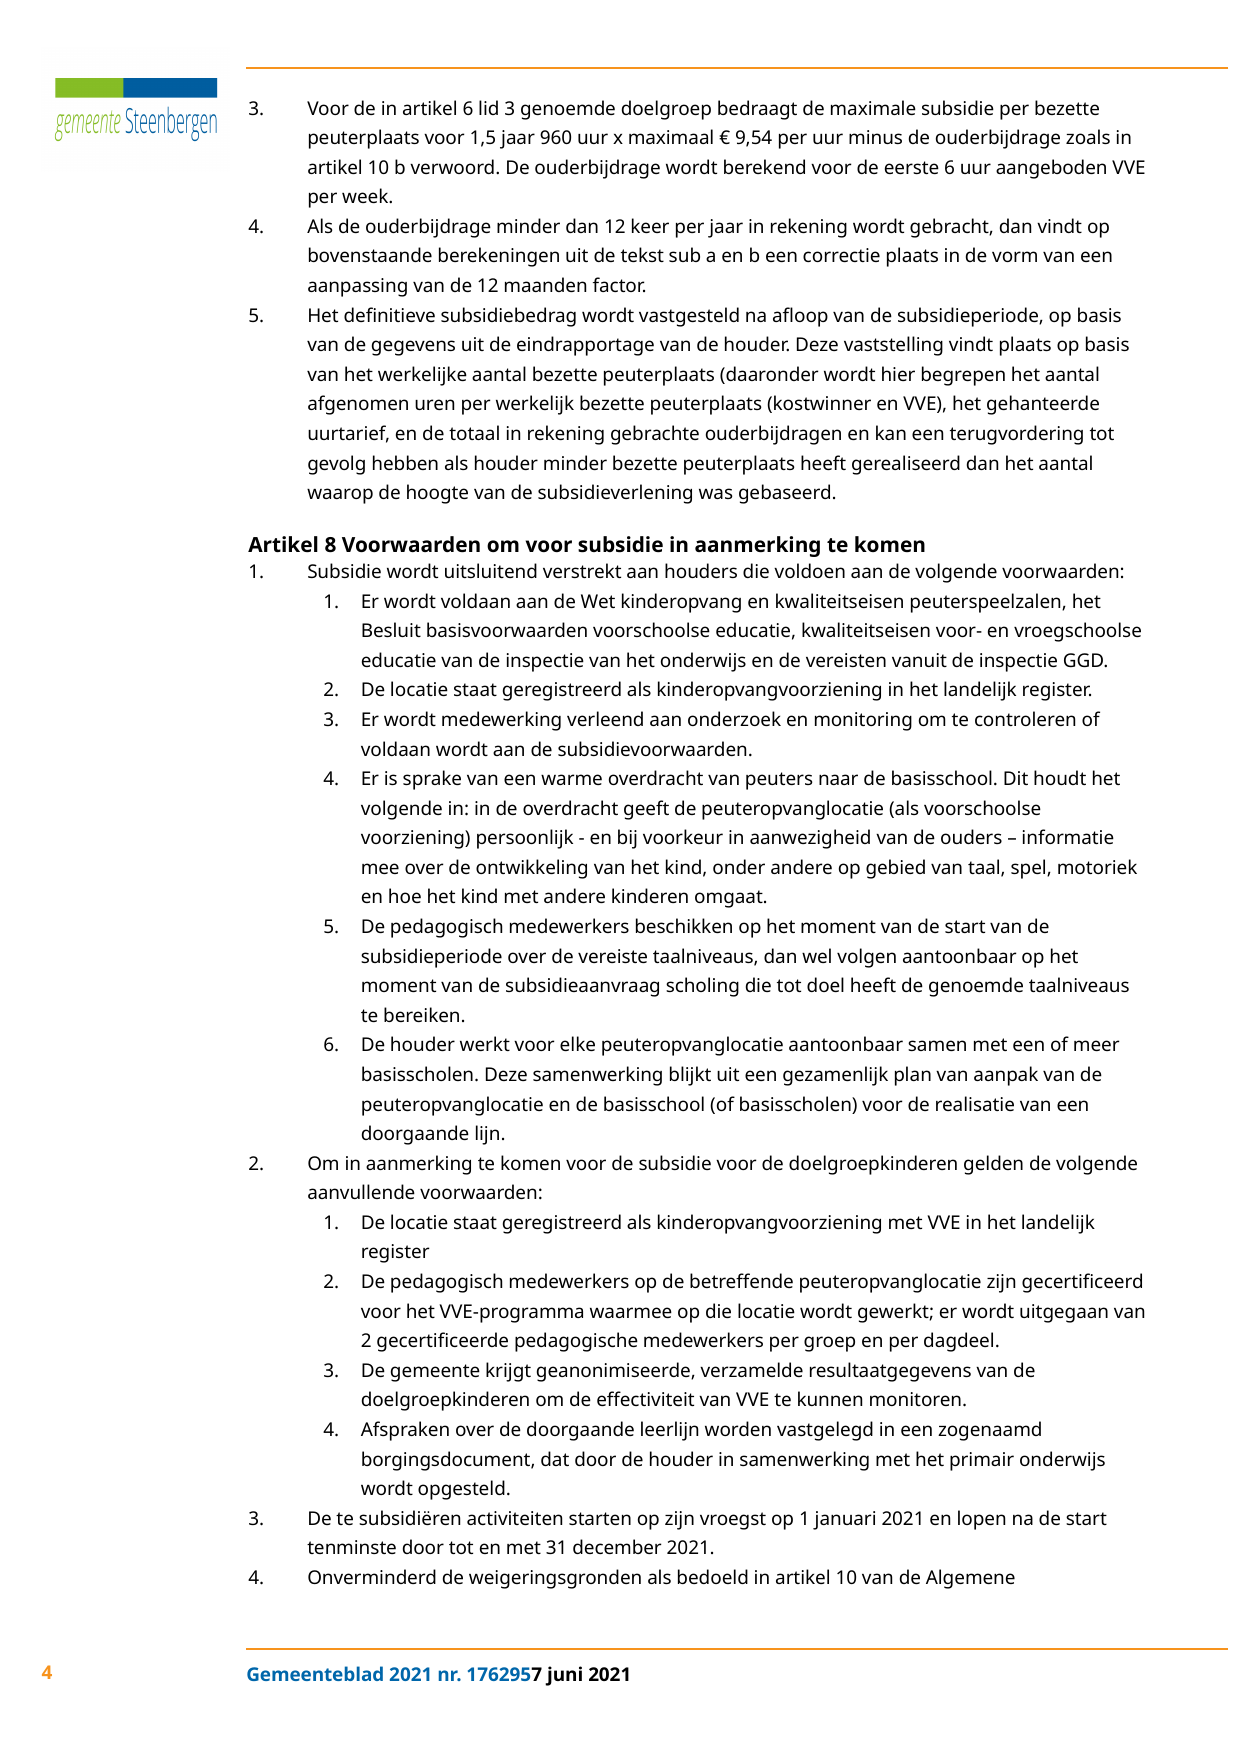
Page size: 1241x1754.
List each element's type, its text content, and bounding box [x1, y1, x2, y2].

list Als de ouderbijdrage minder dan 12 keer per jaar in rekening wordt gebracht, dan vindt op bovenstaande berekeningen uit de tekst sub a en b een correctie plaats in de vorm van een aanpassing van de 12 maanden factor. [248, 213, 1152, 298]
list Er wordt medewerking verleend aan onderzoek en monitoring om te controleren of voldaan wordt aan de subsidievoorwaarden. [323, 706, 1152, 761]
list De gemeente krijgt geanonimiseerde, verzamelde resultaatgegevens van de doelgroepkinderen om de effectiviteit van VVE te kunnen monitoren. [323, 1357, 1152, 1412]
list De te subsidiëren activiteiten starten op zijn vroegst op 1 januari 2021 en lopen na de start tenminste door tot en met 31 december 2021. [248, 1505, 1152, 1560]
list De locatie staat geregistreerd als kinderopvangvoorziening met VVE in het landelijk register [323, 1209, 1152, 1264]
list Afspraken over de doorgaande leerlijn worden vastgelegd in een zogenaamd borgingsdocument, dat door de houder in samenwerking met het primair onderwijs wordt opgesteld. [323, 1416, 1152, 1501]
text Artikel 8 Voorwaarden om voor subsidie in aanmerking te komen [248, 530, 1152, 558]
list De pedagogisch medewerkers op de betreffende peuteropvanglocatie zijn gecertificeerd voor het VVE-programma waarmee op die locatie wordt gewerkt; er wordt uitgegaan van 2 gecertificeerde pedagogische medewerkers per groep en per dagdeel. [323, 1268, 1152, 1353]
list Onverminderd de weigeringsgronden als bedoeld in artikel 10 van de Algemene [248, 1564, 1152, 1590]
list Er is sprake van een warme overdracht van peuters naar de basisschool. Dit houdt het volgende in: in de overdracht geeft de peuteropvanglocatie (als voorschoolse voorziening) persoonlijk - en bij voorkeur in aanwezigheid van de ouders – informatie mee over de ontwikkeling van het kind, onder andere op gebied van taal, spel, motoriek en hoe het kind met andere kinderen omgaat. [323, 765, 1152, 909]
list Subsidie wordt uitsluitend verstrekt aan houders die voldoen aan de volgende voorwaarden: [248, 558, 1152, 584]
list Er wordt voldaan aan de Wet kinderopvang en kwaliteitseisen peuterspeelzalen, het Besluit basisvoorwaarden voorschoolse educatie, kwaliteitseisen voor- en vroegschoolse educatie van de inspectie van het onderwijs en de vereisten vanuit de inspectie GGD. [323, 588, 1152, 673]
list De pedagogisch medewerkers beschikken op het moment van de start van de subsidieperiode over de vereiste taalniveaus, dan wel volgen aantoonbaar op het moment van de subsidieaanvraag scholing die tot doel heeft de genoemde taalniveaus te bereiken. [323, 913, 1152, 1028]
list Het definitieve subsidiebedrag wordt vastgesteld na afloop van de subsidieperiode, op basis van de gegevens uit de eindrapportage van de houder. Deze vaststelling vindt plaats op basis van het werkelijke aantal bezette peuterplaats (daaronder wordt hier begrepen het aantal afgenomen uren per werkelijk bezette peuterplaats (kostwinner en VVE), het gehanteerde uurtarief, en de totaal in rekening gebrachte ouderbijdragen en kan een terugvordering tot gevolg hebben als houder minder bezette peuterplaats heeft gerealiseerd dan het aantal waarop de hoogte van de subsidieverlening was gebaseerd. [248, 302, 1152, 505]
list Voor de in artikel 6 lid 3 genoemde doelgroep bedraagt de maximale subsidie per bezette peuterplaats voor 1,5 jaar 960 uur x maximaal € 9,54 per uur minus de ouderbijdrage zoals in artikel 10 b verwoord. De ouderbijdrage wordt berekend voor de eerste 6 uur aangeboden VVE per week. [248, 95, 1152, 209]
list Om in aanmerking te komen voor de subsidie voor de doelgroepkinderen gelden de volgende aanvullende voorwaarden: [248, 1150, 1152, 1205]
list De houder werkt voor elke peuteropvanglocatie aantoonbaar samen met een of meer basisscholen. Deze samenwerking blijkt uit een gezamenlijk plan van aanpak van de peuteropvanglocatie en de basisschool (of basisscholen) voor de realisatie van een doorgaande lijn. [323, 1032, 1152, 1146]
list De locatie staat geregistreerd als kinderopvangvoorziening in het landelijk register. [323, 677, 1152, 702]
picture [41, 47, 231, 172]
